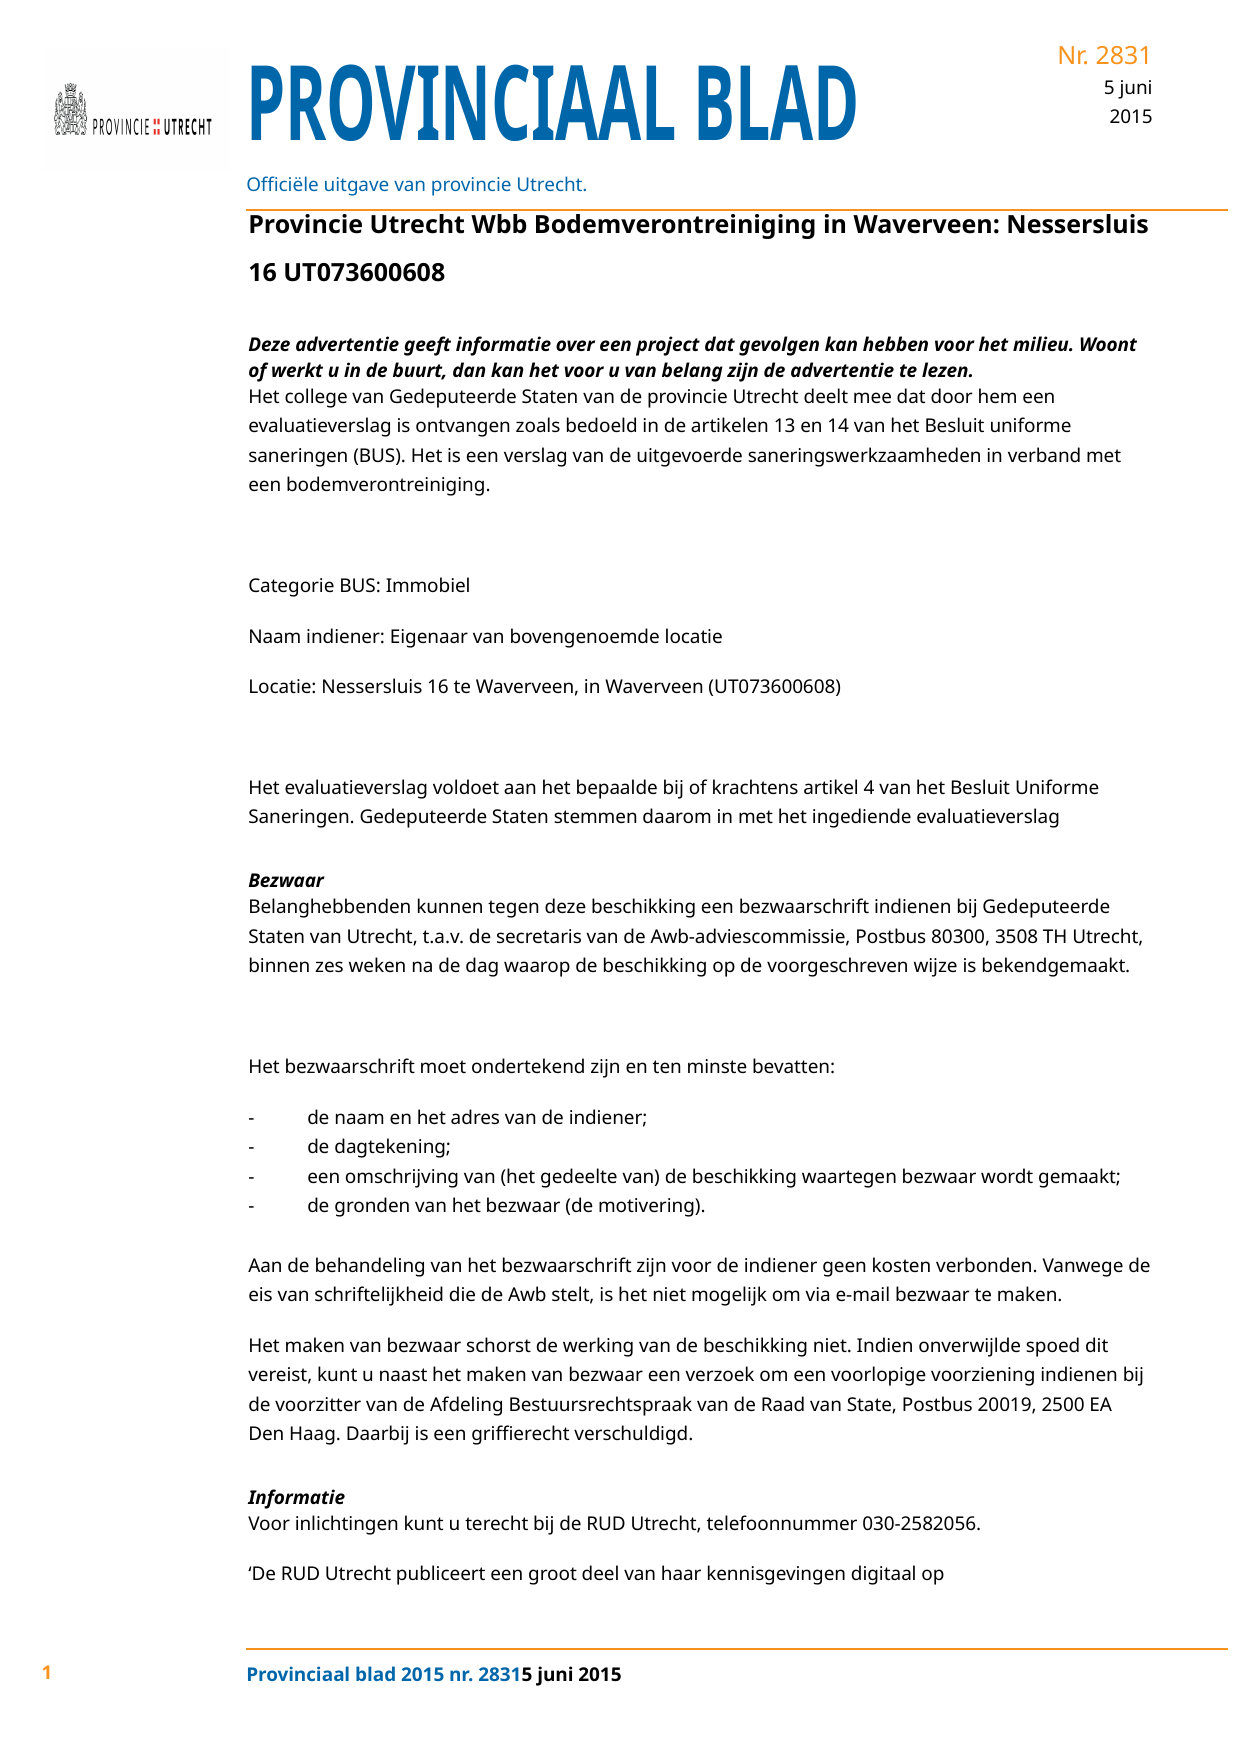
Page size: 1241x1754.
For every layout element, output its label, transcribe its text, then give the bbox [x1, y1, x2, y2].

text Het evaluatieverslag voldoet aan het bepaalde bij of krachtens artikel 4 van het Besluit Uniforme Saneringen. Gedeputeerde Staten stemmen daarom in met het ingediende evaluatieverslag [248, 774, 1152, 829]
list de naam en het adres van de indiener; [248, 1104, 1152, 1129]
text Belanghebbenden kunnen tegen deze beschikking een bezwaarschrift indienen bij Gedeputeerde Staten van Utrecht, t.a.v. de secretaris van de Awb-adviescommissie, Postbus 80300, 3508 TH Utrecht, binnen zes weken na de dag waarop de beschikking op de voorgeschreven wijze is bekendgemaakt. [248, 893, 1152, 978]
text Het maken van bezwaar schorst de werking van de beschikking niet. Indien onverwijlde spoed dit vereist, kunt u naast het maken van bezwaar een verzoek om een voorlopige voorziening indienen bij de voorzitter van de Afdeling Bestuursrechtspraak van de Raad van State, Postbus 20019, 2500 EA Den Haag. Daarbij is een griffierecht verschuldigd. [248, 1332, 1152, 1446]
text Naam indiener: Eigenaar van bovengenoemde locatie [248, 623, 1152, 649]
text Bezwaar [248, 868, 1152, 893]
text Deze advertentie geeft informatie over een project dat gevolgen kan hebben voor het milieu. Woont of werkt u in de buurt, dan kan het voor u van belang zijn de advertentie te lezen. [248, 331, 1152, 383]
list een omschrijving van (het gedeelte van) de beschikking waartegen bezwaar wordt gemaakt; [248, 1163, 1152, 1189]
text ‘De RUD Utrecht publiceert een groot deel van haar kennisgevingen digitaal op [248, 1561, 1152, 1586]
text Het bezwaarschrift moet ondertekend zijn en ten minste bevatten: [248, 1053, 1152, 1079]
text Provincie Utrecht Wbb Bodemverontreiniging in Waverveen: Nessersluis 16 UT073600608 [248, 211, 1152, 288]
text Voor inlichtingen kunt u terecht bij de RUD Utrecht, telefoonnummer 030-2582056. [248, 1510, 1152, 1536]
text Aan de behandeling van het bezwaarschrift zijn voor de indiener geen kosten verbonden. Vanwege de eis van schriftelijkheid die de Awb stelt, is het niet mogelijk om via e-mail bezwaar te maken. [248, 1252, 1152, 1307]
list de dagtekening; [248, 1133, 1152, 1159]
text Categorie BUS: Immobiel [248, 572, 1152, 598]
picture [41, 47, 231, 172]
text Het college van Gedeputeerde Staten van de provincie Utrecht deelt mee dat door hem een evaluatieverslag is ontvangen zoals bedoeld in de artikelen 13 en 14 van het Besluit uniforme saneringen (BUS). Het is een verslag van de uitgevoerde saneringswerkzaamheden in verband met een bodemverontreiniging. [248, 383, 1152, 497]
list de gronden van het bezwaar (de motivering). [248, 1193, 1152, 1218]
text Informatie [248, 1484, 1152, 1510]
text Locatie: Nessersluis 16 te Waverveen, in Waverveen (UT073600608) [248, 673, 1152, 699]
